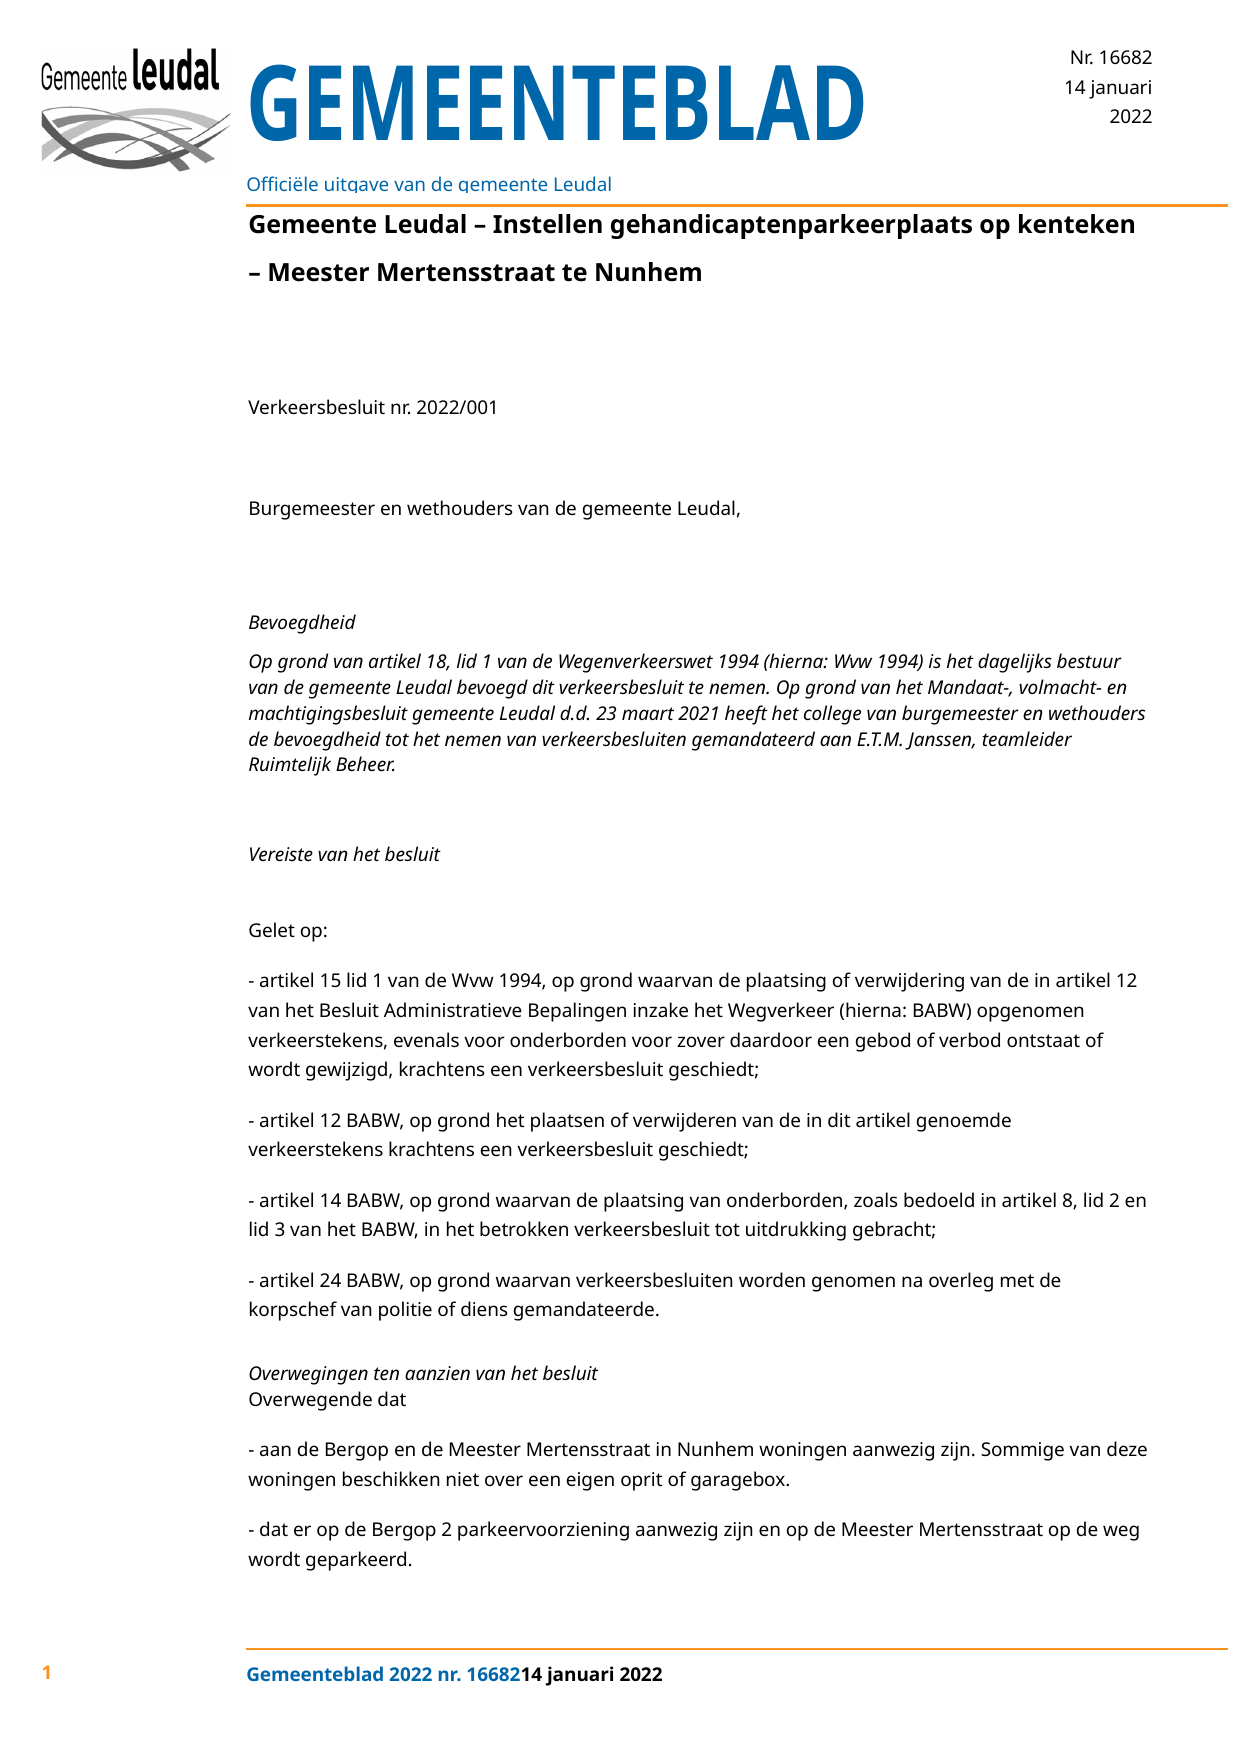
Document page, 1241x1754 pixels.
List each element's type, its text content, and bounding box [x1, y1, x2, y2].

picture [41, 47, 231, 172]
text Overwegingen ten aanzien van het besluit [248, 1360, 1152, 1386]
text - artikel 24 BABW, op grond waarvan verkeersbesluiten worden genomen na overleg met de korpschef van politie of diens gemandateerde. [248, 1267, 1152, 1322]
text - dat er op de Bergop 2 parkeervoorziening aanwezig zijn en op de Meester Mertensstraat op de weg wordt geparkeerd. [248, 1517, 1152, 1572]
text Gemeente Leudal – Instellen gehandicaptenparkeerplaats op kenteken – Meester Mertensstraat te Nunhem [248, 207, 1152, 288]
text Verkeersbesluit nr. 2022/001 [248, 394, 1152, 420]
text Gelet op: [248, 917, 1152, 943]
text - artikel 14 BABW, op grond waarvan de plaatsing van onderborden, zoals bedoeld in artikel 8, lid 2 en lid 3 van het BABW, in het betrokken verkeersbesluit tot uitdrukking gebracht; [248, 1187, 1152, 1242]
text Burgemeester en wethouders van de gemeente Leudal, [248, 495, 1152, 521]
text - aan de Bergop en de Meester Mertensstraat in Nunhem woningen aanwezig zijn. Sommige van deze woningen beschikken niet over een eigen oprit of garagebox. [248, 1437, 1152, 1492]
text Overwegende dat [248, 1386, 1152, 1412]
text - artikel 12 BABW, op grond het plaatsen of verwijderen van de in dit artikel genoemde verkeerstekens krachtens een verkeersbesluit geschiedt; [248, 1107, 1152, 1162]
text Bevoegdheid [248, 609, 1152, 635]
text Vereiste van het besluit [248, 841, 1152, 867]
text - artikel 15 lid 1 van de Wvw 1994, op grond waarvan de plaatsing of verwijdering van de in artikel 12 van het Besluit Administratieve Bepalingen inzake het Wegverkeer (hierna: BABW) opgenomen verkeerstekens, evenals voor onderborden voor zover daardoor een gebod of verbod ontstaat of wordt gewijzigd, krachtens een verkeersbesluit geschiedt; [248, 968, 1152, 1082]
text Op grond van artikel 18, lid 1 van de Wegenverkeerswet 1994 (hierna: Wvw 1994) is het dagelijks bestuur van de gemeente Leudal bevoegd dit verkeersbesluit te nemen. Op grond van het Mandaat-, volmacht- en machtigingsbesluit gemeente Leudal d.d. 23 maart 2021 heeft het college van burgemeester en wethouders de bevoegdheid tot het nemen van verkeersbesluiten gemandateerd aan E.T.M. Janssen, teamleider Ruimtelijk Beheer. [248, 648, 1152, 777]
